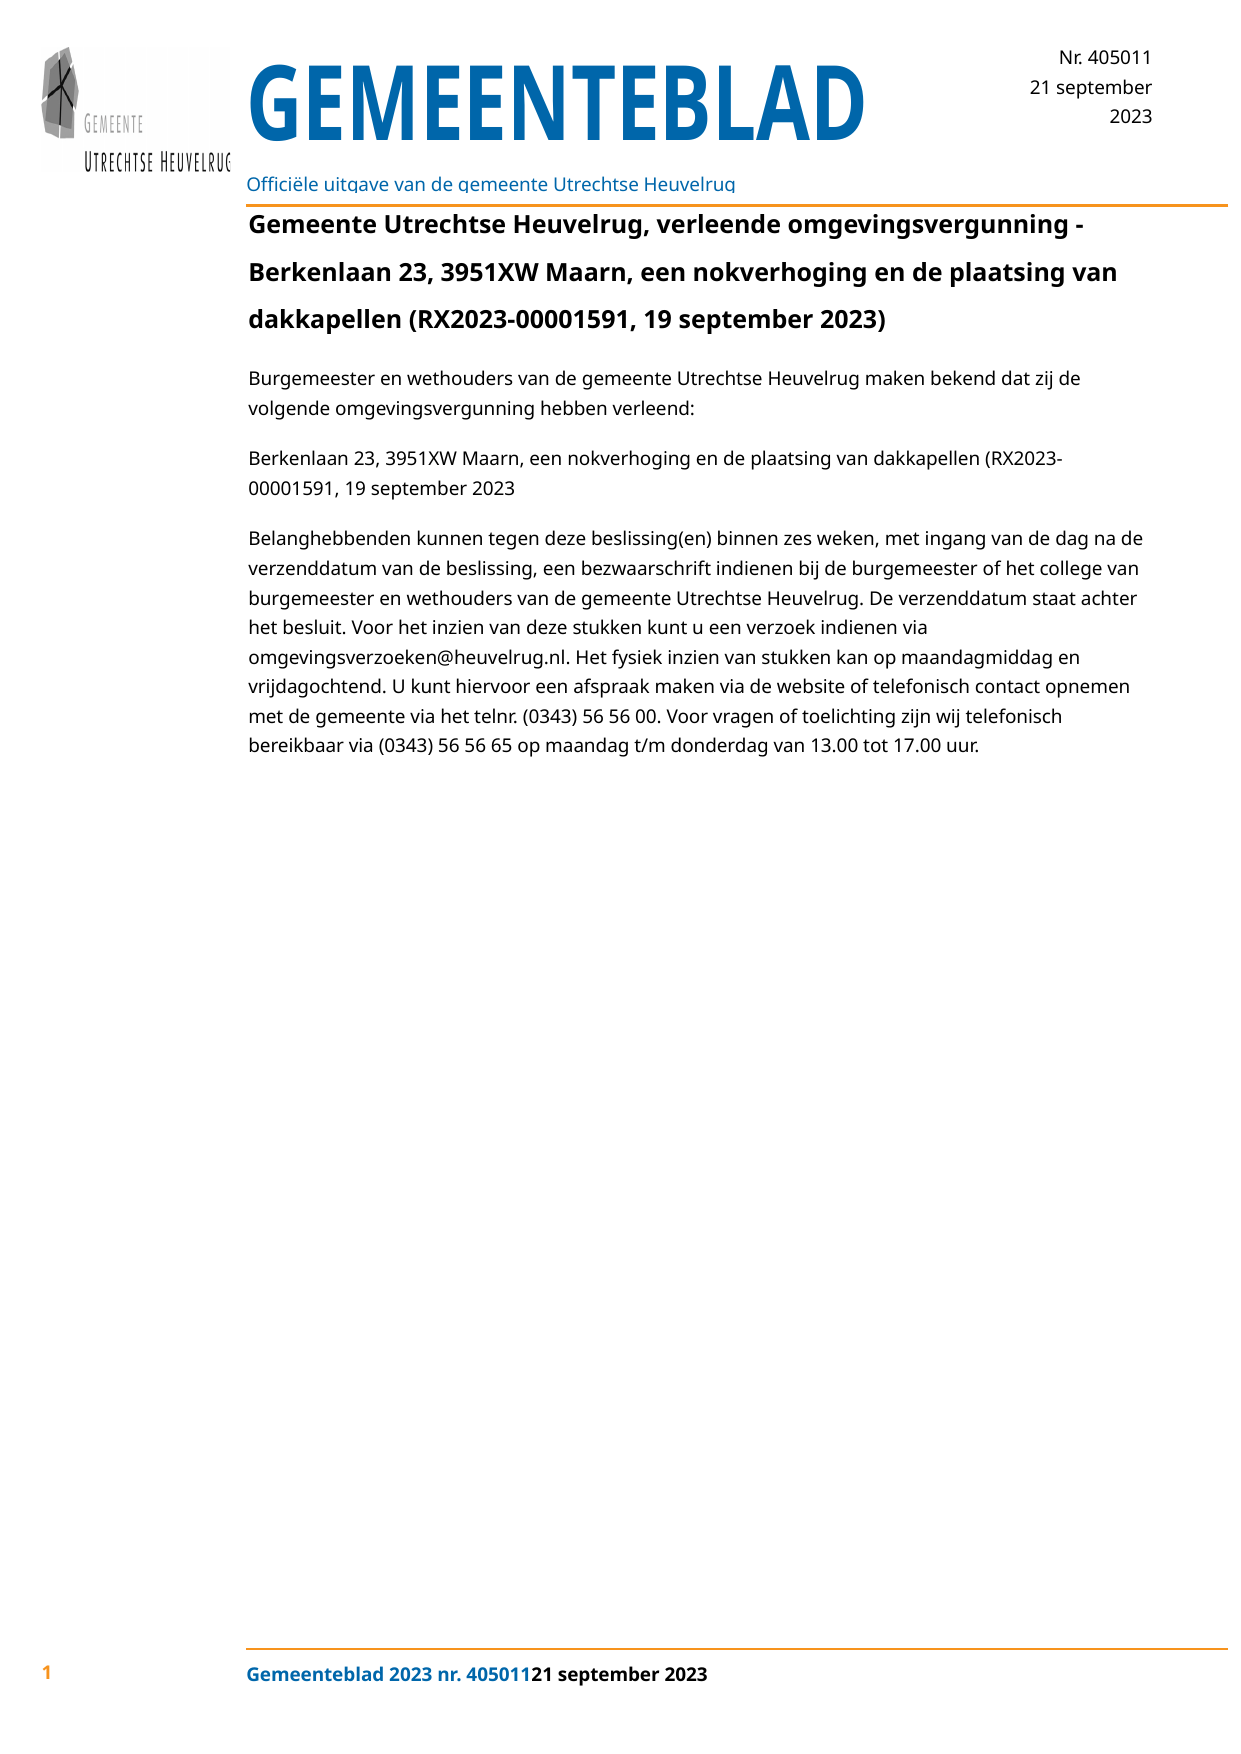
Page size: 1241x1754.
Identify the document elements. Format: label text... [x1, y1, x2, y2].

text Berkenlaan 23, 3951XW Maarn, een nokverhoging en de plaatsing van dakkapellen (RX2023-00001591, 19 september 2023 [248, 446, 1152, 501]
picture [41, 47, 231, 172]
text Belanghebbenden kunnen tegen deze beslissing(en) binnen zes weken, met ingang van de dag na de verzenddatum van de beslissing, een bezwaarschrift indienen bij de burgemeester of het college van burgemeester en wethouders van de gemeente Utrechtse Heuvelrug. De verzenddatum staat achter het besluit. Voor het inzien van deze stukken kunt u een verzoek indienen via omgevingsverzoeken@heuvelrug.nl. Het fysiek inzien van stukken kan op maandagmiddag en vrijdagochtend. U kunt hiervoor een afspraak maken via de website of telefonisch contact opnemen met de gemeente via het telnr. (0343) 56 56 00. Voor vragen of toelichting zijn wij telefonisch bereikbaar via (0343) 56 56 65 op maandag t/m donderdag van 13.00 tot 17.00 uur. [248, 526, 1152, 758]
text Gemeente Utrechtse Heuvelrug, verleende omgevingsvergunning - Berkenlaan 23, 3951XW Maarn, een nokverhoging en de plaatsing van dakkapellen (RX2023-00001591, 19 september 2023) [248, 207, 1152, 336]
text Burgemeester en wethouders van de gemeente Utrechtse Heuvelrug maken bekend dat zij de volgende omgevingsvergunning hebben verleend: [248, 366, 1152, 421]
